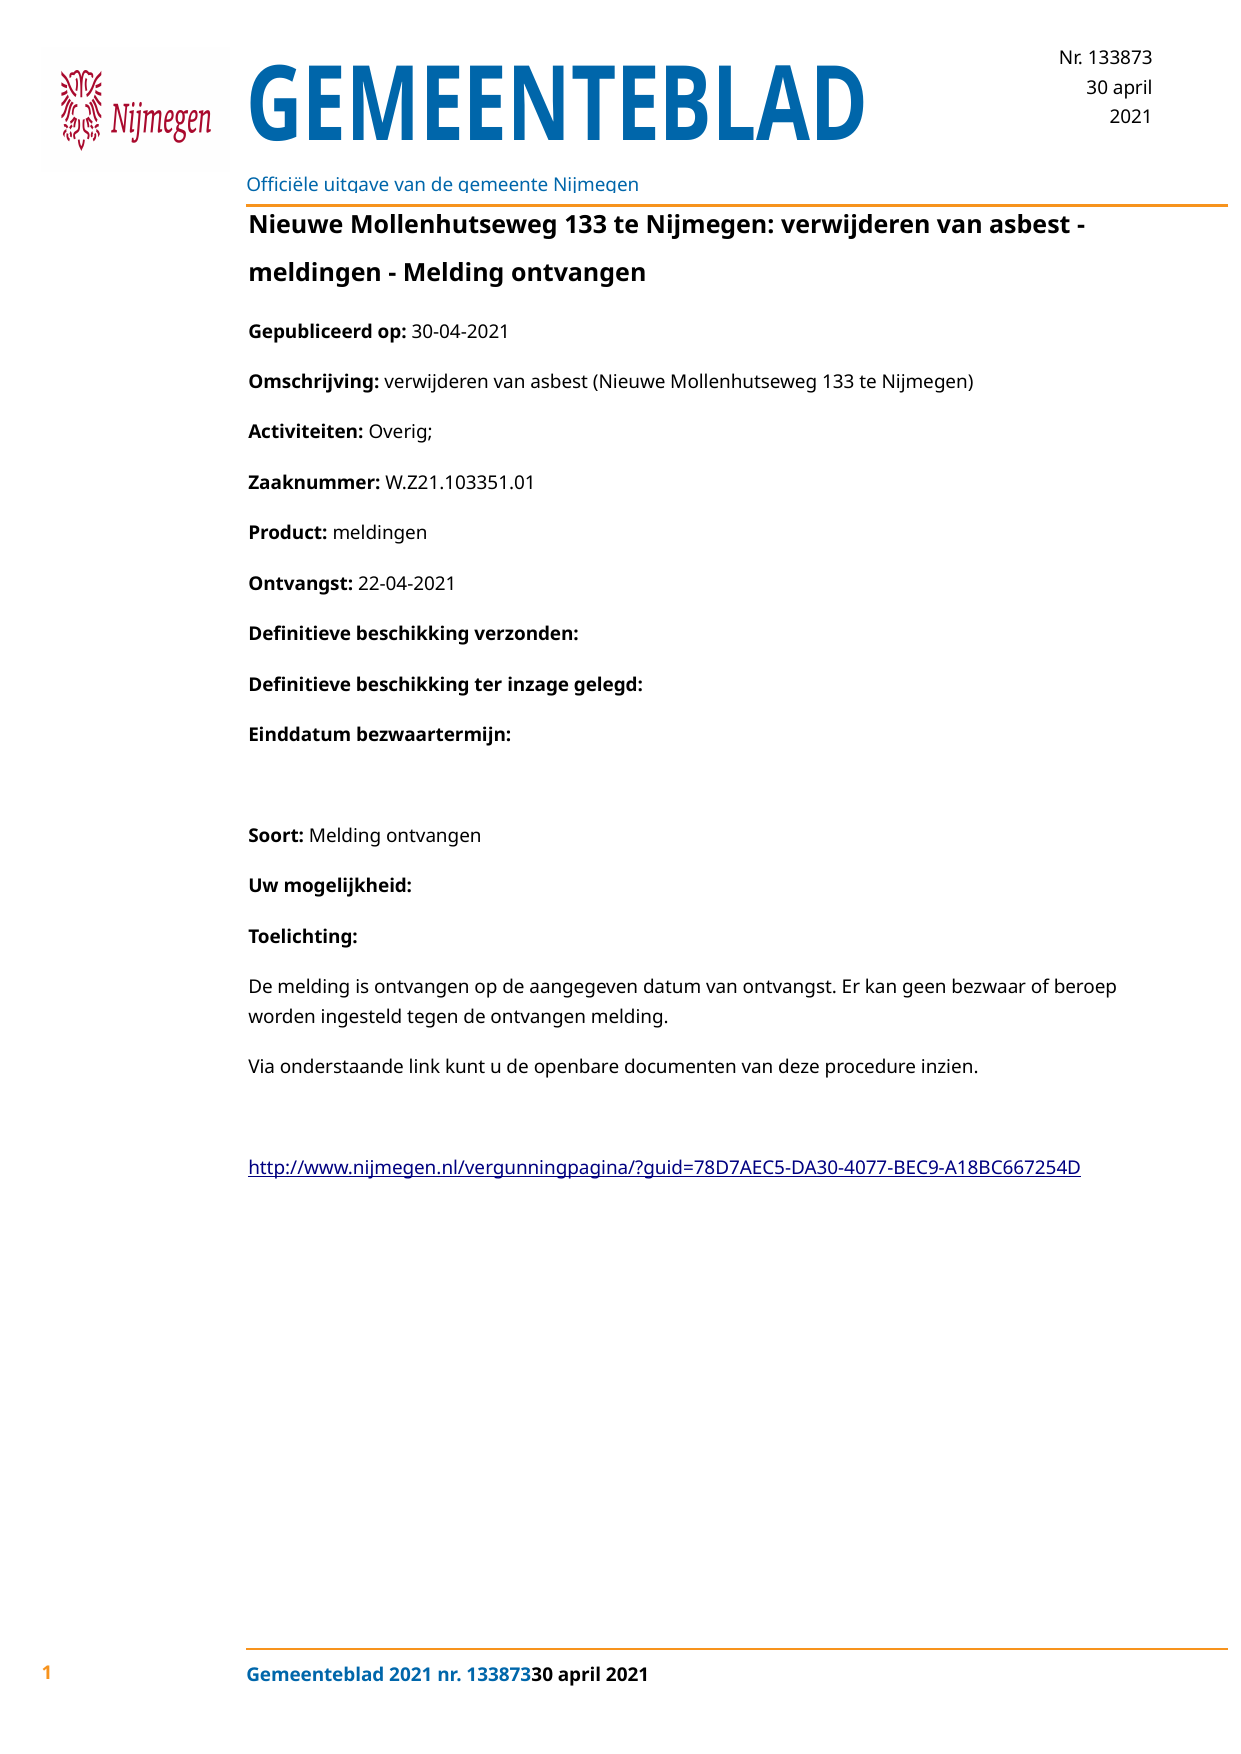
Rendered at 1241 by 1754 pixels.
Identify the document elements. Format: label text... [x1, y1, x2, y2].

text Definitieve beschikking ter inzage gelegd: [248, 671, 1152, 697]
text Nieuwe Mollenhutseweg 133 te Nijmegen: verwijderen van asbest - meldingen - Melding ontvangen [248, 207, 1152, 288]
text Einddatum bezwaartermijn: [248, 721, 1152, 747]
text Product: meldingen [248, 519, 1152, 545]
text Uw mogelijkheid: [248, 872, 1152, 898]
picture [41, 47, 231, 172]
text Via onderstaande link kunt u de openbare documenten van deze procedure inzien. [248, 1053, 1152, 1079]
text Definitieve beschikking verzonden: [248, 620, 1152, 646]
text Gepubliceerd op: 30-04-2021 [248, 318, 1152, 344]
text Ontvangst: 22-04-2021 [248, 570, 1152, 596]
text Activiteiten: Overig; [248, 419, 1152, 444]
text http://www.nijmegen.nl/vergunningpagina/?guid=78D7AEC5-DA30-4077-BEC9-A18BC667254D [248, 1154, 1152, 1180]
text Zaaknummer: W.Z21.103351.01 [248, 469, 1152, 495]
text Toelichting: [248, 923, 1152, 949]
text Omschrijving: verwijderen van asbest (Nieuwe Mollenhutseweg 133 te Nijmegen) [248, 368, 1152, 394]
text De melding is ontvangen op de aangegeven datum van ontvangst. Er kan geen bezwaar of beroep worden ingesteld tegen de ontvangen melding. [248, 973, 1152, 1029]
text Soort: Melding ontvangen [248, 822, 1152, 848]
